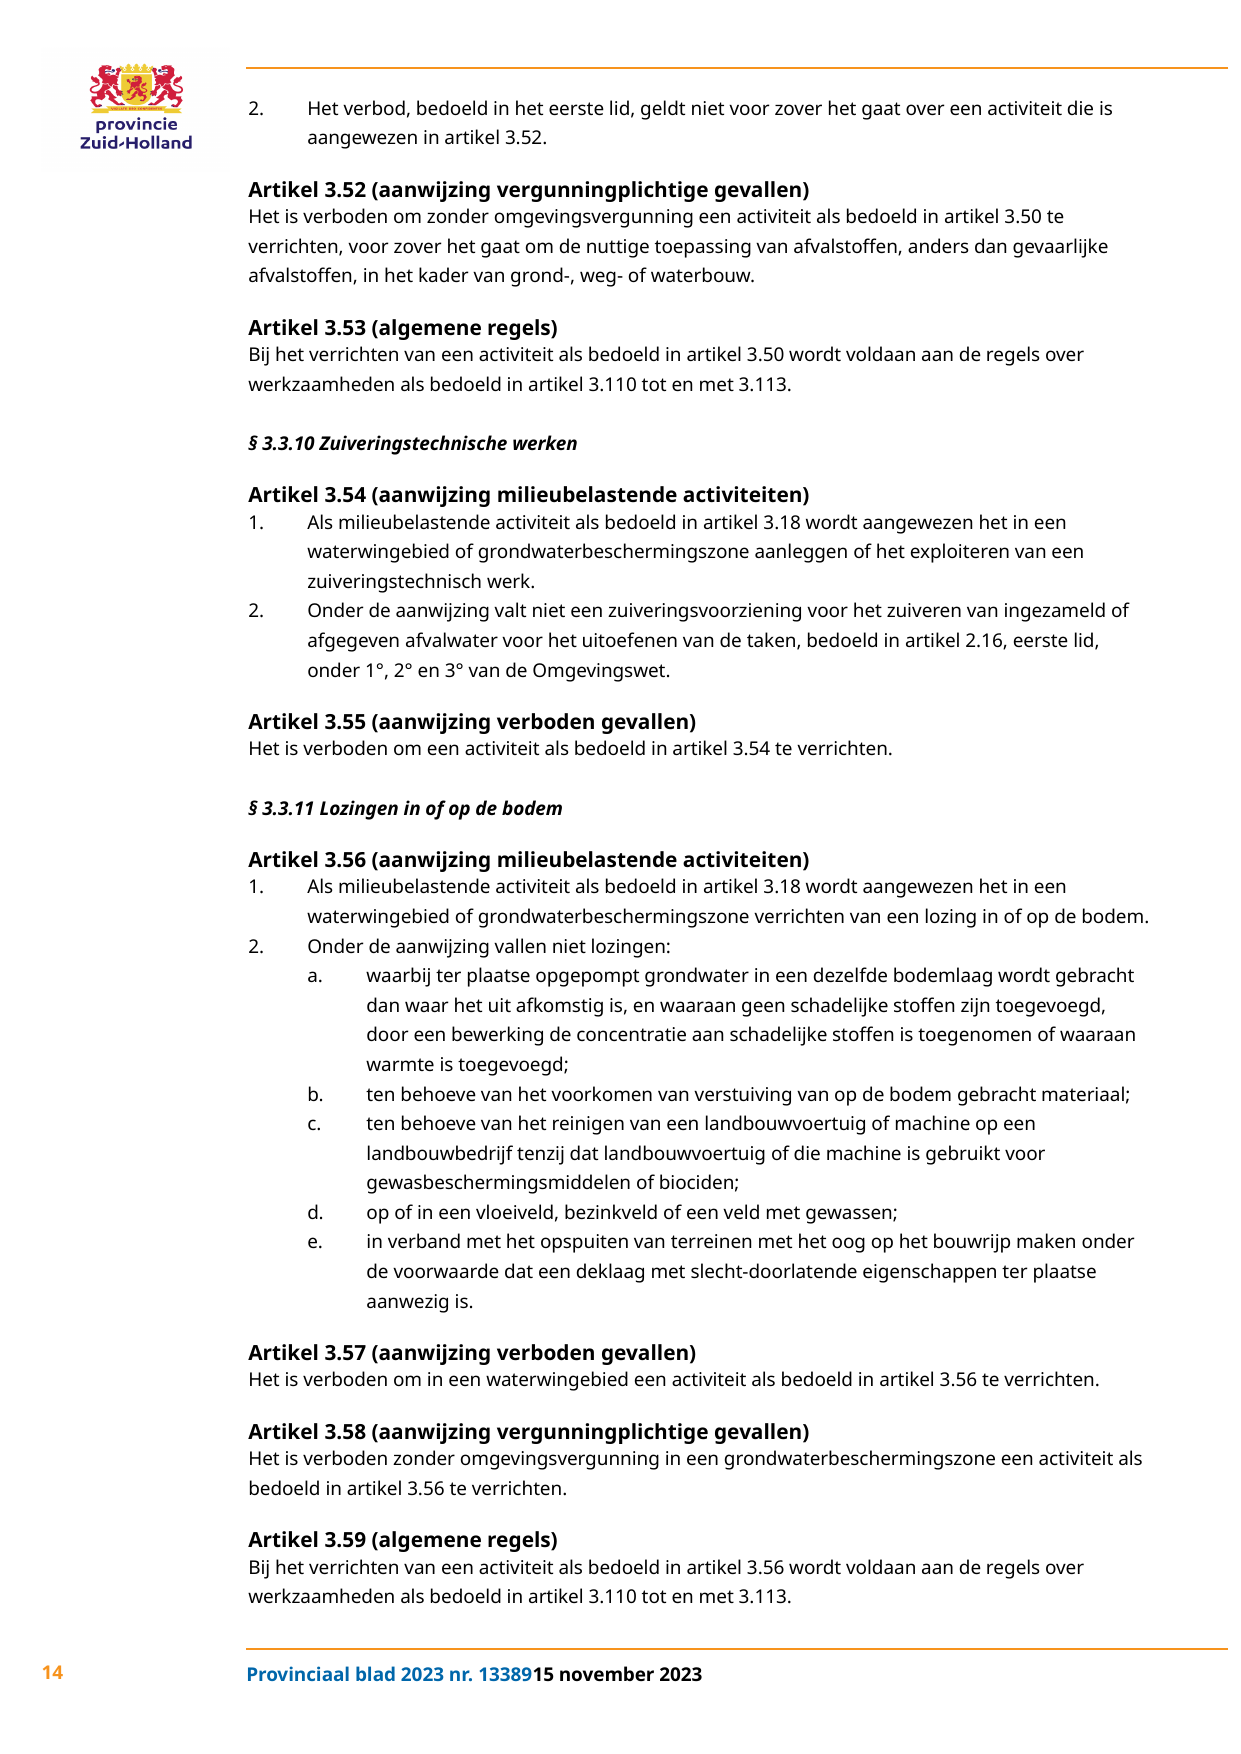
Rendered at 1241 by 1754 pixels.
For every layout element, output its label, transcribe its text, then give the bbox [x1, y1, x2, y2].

list waarbij ter plaatse opgepompt grondwater in een dezelfde bodemlaag wordt gebracht dan waar het uit afkomstig is, en waaraan geen schadelijke stoffen zijn toegevoegd, door een bewerking de concentratie aan schadelijke stoffen is toegenomen of waaraan warmte is toegevoegd; [307, 962, 1152, 1077]
text Bij het verrichten van een activiteit als bedoeld in artikel 3.56 wordt voldaan aan de regels over werkzaamheden als bedoeld in artikel 3.110 tot en met 3.113. [248, 1554, 1152, 1609]
text Artikel 3.55 (aanwijzing verboden gevallen) [248, 707, 1152, 736]
text § 3.3.11 Lozingen in of op de bodem [248, 795, 1152, 821]
text Artikel 3.52 (aanwijzing vergunningplichtige gevallen) [248, 175, 1152, 203]
list in verband met het opspuiten van terreinen met het oog op het bouwrijp maken onder de voorwaarde dat een deklaag met slecht-doorlatende eigenschappen ter plaatse aanwezig is. [307, 1229, 1152, 1313]
list ten behoeve van het reinigen van een landbouwvoertuig of machine op een landbouwbedrijf tenzij dat landbouwvoertuig of die machine is gebruikt voor gewasbeschermingsmiddelen of biociden; [307, 1110, 1152, 1195]
text Artikel 3.57 (aanwijzing verboden gevallen) [248, 1338, 1152, 1367]
list op of in een vloeiveld, bezinkveld of een veld met gewassen; [307, 1199, 1152, 1225]
text Artikel 3.59 (algemene regels) [248, 1526, 1152, 1554]
text Artikel 3.58 (aanwijzing vergunningplichtige gevallen) [248, 1417, 1152, 1446]
text Het is verboden om zonder omgevingsvergunning een activiteit als bedoeld in artikel 3.50 te verrichten, voor zover het gaat om de nuttige toepassing van afvalstoffen, anders dan gevaarlijke afvalstoffen, in het kader van grond-, weg- of waterbouw. [248, 203, 1152, 288]
text Artikel 3.54 (aanwijzing milieubelastende activiteiten) [248, 480, 1152, 509]
list Het verbod, bedoeld in het eerste lid, geldt niet voor zover het gaat over een activiteit die is aangewezen in artikel 3.52. [248, 95, 1152, 150]
list Als milieubelastende activiteit als bedoeld in artikel 3.18 wordt aangewezen het in een waterwingebied of grondwaterbeschermingszone verrichten van een lozing in of op de bodem. [248, 874, 1152, 929]
list Onder de aanwijzing valt niet een zuiveringsvoorziening voor het zuiveren van ingezameld of afgegeven afvalwater voor het uitoefenen van de taken, bedoeld in artikel 2.16, eerste lid, onder 1°, 2° en 3° van de Omgevingswet. [248, 598, 1152, 682]
text Het is verboden zonder omgevingsvergunning in een grondwaterbeschermingszone een activiteit als bedoeld in artikel 3.56 te verrichten. [248, 1446, 1152, 1501]
text Bij het verrichten van een activiteit als bedoeld in artikel 3.50 wordt voldaan aan de regels over werkzaamheden als bedoeld in artikel 3.110 tot en met 3.113. [248, 341, 1152, 397]
text Artikel 3.53 (algemene regels) [248, 313, 1152, 341]
picture [41, 47, 231, 172]
list Als milieubelastende activiteit als bedoeld in artikel 3.18 wordt aangewezen het in een waterwingebied of grondwaterbeschermingszone aanleggen of het exploiteren van een zuiveringstechnisch werk. [248, 509, 1152, 594]
list Onder de aanwijzing vallen niet lozingen: [248, 933, 1152, 958]
text Het is verboden om een activiteit als bedoeld in artikel 3.54 te verrichten. [248, 736, 1152, 761]
text § 3.3.10 Zuiveringstechnische werken [248, 430, 1152, 456]
list ten behoeve van het voorkomen van verstuiving van op de bodem gebracht materiaal; [307, 1081, 1152, 1106]
text Het is verboden om in een waterwingebied een activiteit als bedoeld in artikel 3.56 te verrichten. [248, 1367, 1152, 1392]
text Artikel 3.56 (aanwijzing milieubelastende activiteiten) [248, 845, 1152, 874]
